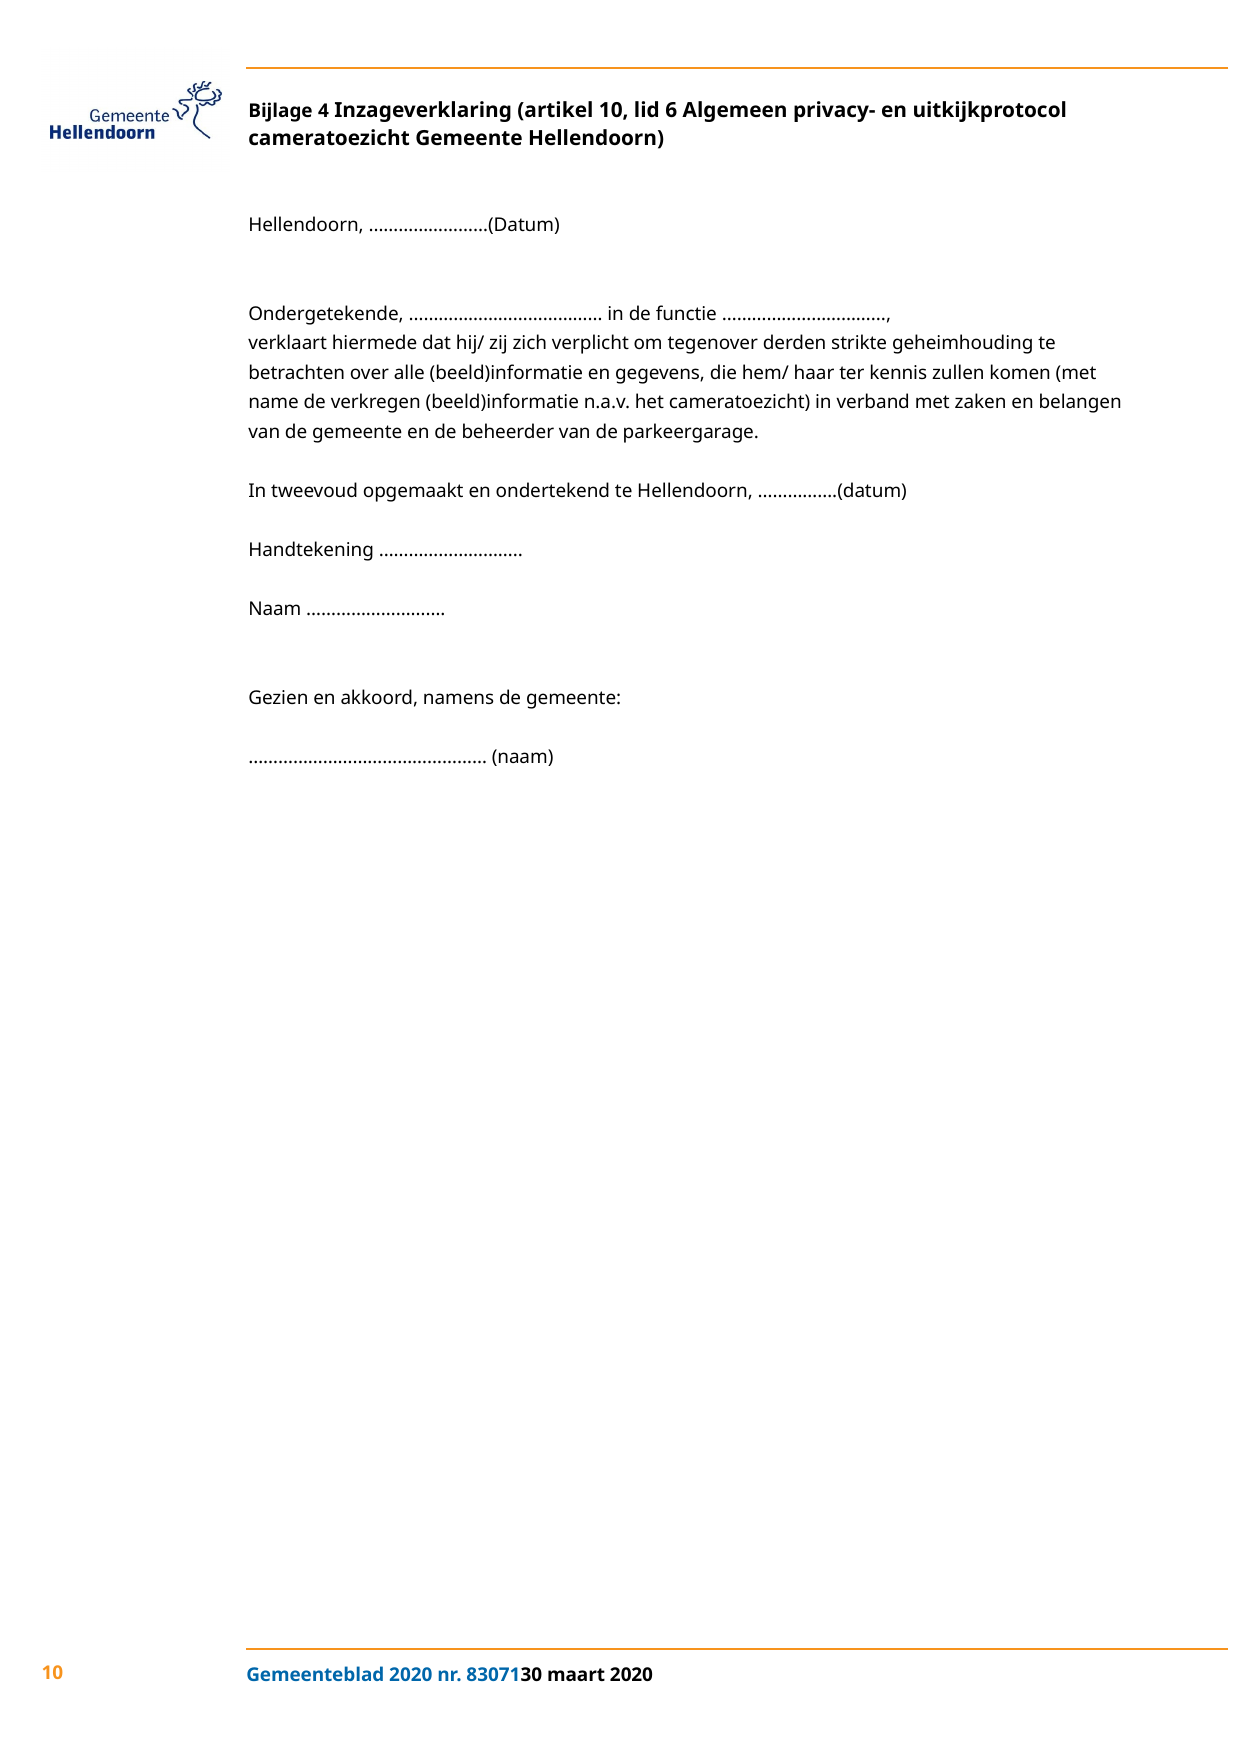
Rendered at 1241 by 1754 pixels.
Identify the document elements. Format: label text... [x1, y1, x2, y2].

text Gezien en akkoord, namens de gemeente: [248, 684, 1152, 710]
text In tweevoud opgemaakt en ondertekend te Hellendoorn, …………….(datum) [248, 477, 1152, 503]
text Naam ………………………. [248, 596, 1152, 621]
text verklaart hiermede dat hij/ zij zich verplicht om tegenover derden strikte geheimhouding te betrachten over alle (beeld)informatie en gegevens, die hem/ haar ter kennis zullen komen (met name de verkregen (beeld)informatie n.a.v. het cameratoezicht) in verband met zaken en belangen van de gemeente en de beheerder van de parkeergarage. [248, 329, 1152, 444]
picture [41, 47, 231, 172]
text ………………………………………… (naam) [248, 743, 1152, 769]
text Bijlage 4 Inzageverklaring (artikel 10, lid 6 Algemeen privacy- en uitkijkprotocol cameratoezicht Gemeente Hellendoorn) [248, 95, 1152, 152]
text Handtekening ……………………….. [248, 536, 1152, 562]
text Hellendoorn, ……………………(Datum) [248, 211, 1152, 237]
text Ondergetekende, ………………………………… in de functie …………………………..., [248, 300, 1152, 325]
